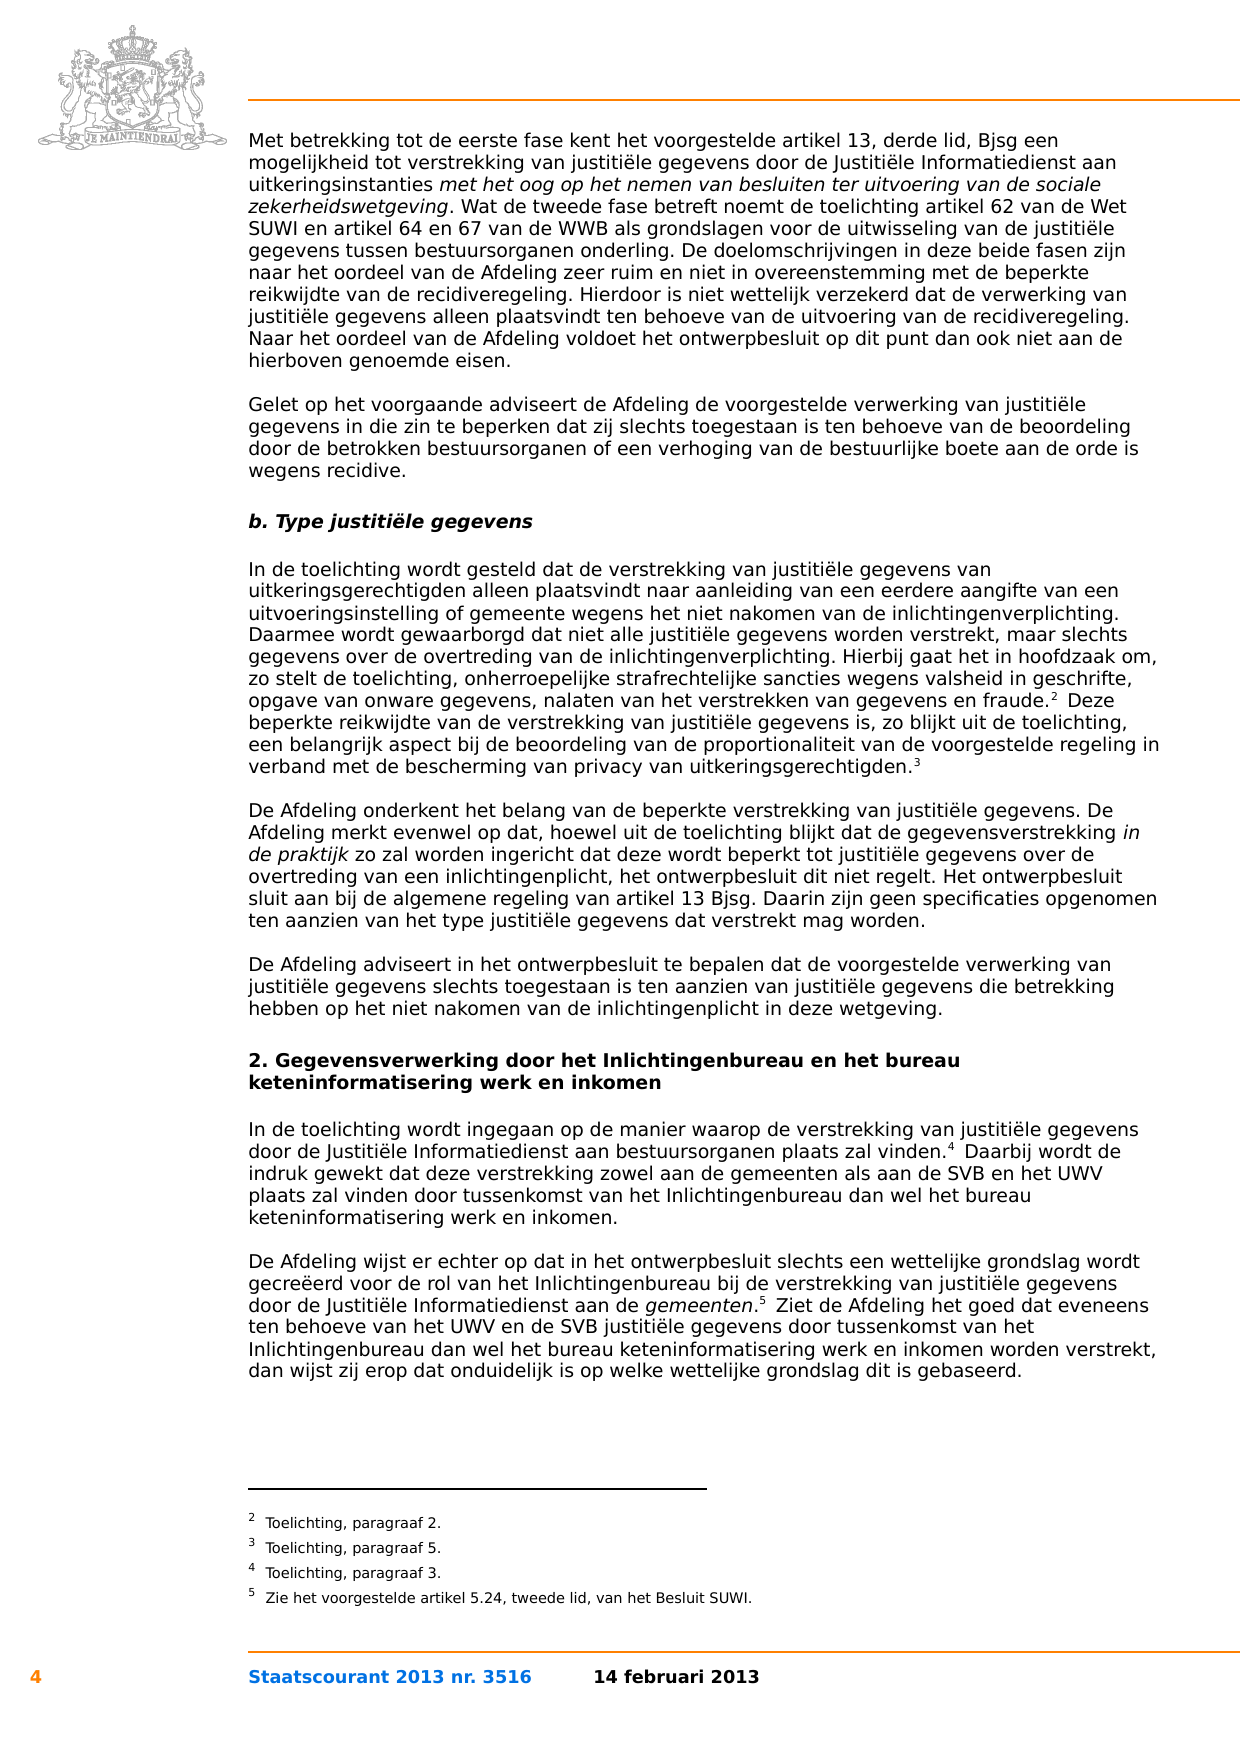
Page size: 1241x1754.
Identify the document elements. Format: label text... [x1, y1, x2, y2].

text In de toelichting wordt ingegaan op de manier waarop de verstrekking van justitiële gegevens door de Justitiële Informatiedienst aan bestuursorganen plaats zal vinden. Daarbij wordt de indruk gewekt dat deze verstrekking zowel aan de gemeenten als aan de SVB en het UWV plaats zal vinden door tussenkomst van het Inlichtingenbureau dan wel het bureau keteninformatisering werk en inkomen. [248, 1119, 1163, 1229]
subtitle b. Type justitiële gegevens [248, 511, 1163, 533]
text De Afdeling wijst er echter op dat in het ontwerpbesluit slechts een wettelijke grondslag wordt gecreëerd voor de rol van het Inlichtingenbureau bij de verstrekking van justitiële gegevens door de Justitiële Informatiedienst aan de gemeenten. Ziet de Afdeling het goed dat eveneens ten behoeve van het UWV en de SVB justitiële gegevens door tussenkomst van het Inlichtingenbureau dan wel het bureau keteninformatisering werk en inkomen worden verstrekt, dan wijst zij erop dat onduidelijk is op welke wettelijke grondslag dit is gebaseerd. [248, 1251, 1163, 1382]
text Zie het voorgestelde artikel 5.24, tweede lid, van het Besluit SUWI. [248, 1586, 1163, 1608]
text Toelichting, paragraaf 3. [248, 1561, 1163, 1583]
text De Afdeling adviseert in het ontwerpbesluit te bepalen dat de voorgestelde verwerking van justitiële gegevens slechts toegestaan is ten aanzien van justitiële gegevens die betrekking hebben op het niet nakomen van de inlichtingenplicht in deze wetgeving. [248, 954, 1163, 1020]
text Gelet op het voorgaande adviseert de Afdeling de voorgestelde verwerking van justitiële gegevens in die zin te beperken dat zij slechts toegestaan is ten behoeve van de beoordeling door de betrokken bestuursorganen of een verhoging van de bestuurlijke boete aan de orde is wegens recidive. [248, 393, 1163, 481]
text Toelichting, paragraaf 2. [248, 1511, 1163, 1533]
text De Afdeling onderkent het belang van de beperkte verstrekking van justitiële gegevens. De Afdeling merkt evenwel op dat, hoewel uit de toelichting blijkt dat de gegevensverstrekking in de praktijk zo zal worden ingericht dat deze wordt beperkt tot justitiële gegevens over de overtreding van een inlichtingenplicht, het ontwerpbesluit dit niet regelt. Het ontwerpbesluit sluit aan bij de algemene regeling van artikel 13 Bjsg. Daarin zijn geen specificaties opgenomen ten aanzien van het type justitiële gegevens dat verstrekt mag worden. [248, 800, 1163, 932]
text Met betrekking tot de eerste fase kent het voorgestelde artikel 13, derde lid, Bjsg een mogelijkheid tot verstrekking van justitiële gegevens door de Justitiële Informatiedienst aan uitkeringsinstanties met het oog op het nemen van besluiten ter uitvoering van de sociale zekerheidswetgeving. Wat de tweede fase betreft noemt de toelichting artikel 62 van de Wet SUWI en artikel 64 en 67 van de WWB als grondslagen voor de uitwisseling van de justitiële gegevens tussen bestuursorganen onderling. De doelomschrijvingen in deze beide fasen zijn naar het oordeel van de Afdeling zeer ruim en niet in overeenstemming met de beperkte reikwijdte van de recidiveregeling. Hierdoor is niet wettelijk verzekerd dat de verwerking van justitiële gegevens alleen plaatsvindt ten behoeve van de uitvoering van de recidiveregeling. Naar het oordeel van de Afdeling voldoet het ontwerpbesluit op dit punt dan ook niet aan de hierboven genoemde eisen. [248, 130, 1163, 372]
subtitle 2. Gegevensverwerking door het Inlichtingenbureau en het bureau keteninformatisering werk en inkomen [248, 1050, 1163, 1094]
text In de toelichting wordt gesteld dat de verstrekking van justitiële gegevens van uitkeringsgerechtigden alleen plaatsvindt naar aanleiding van een eerdere aangifte van een uitvoeringsinstelling of gemeente wegens het niet nakomen van de inlichtingenverplichting. Daarmee wordt gewaarborgd dat niet alle justitiële gegevens worden verstrekt, maar slechts gegevens over de overtreding van de inlichtingenverplichting. Hierbij gaat het in hoofdzaak om, zo stelt de toelichting, onherroepelijke strafrechtelijke sancties wegens valsheid in geschrifte, opgave van onware gegevens, nalaten van het verstrekken van gegevens en fraude. Deze beperkte reikwijdte van de verstrekking van justitiële gegevens is, zo blijkt uit de toelichting, een belangrijk aspect bij de beoordeling van de proportionaliteit van de voorgestelde regeling in verband met de bescherming van privacy van uitkeringsgerechtigden. [248, 558, 1163, 778]
text Toelichting, paragraaf 5. [248, 1536, 1163, 1558]
picture [38, 25, 227, 150]
